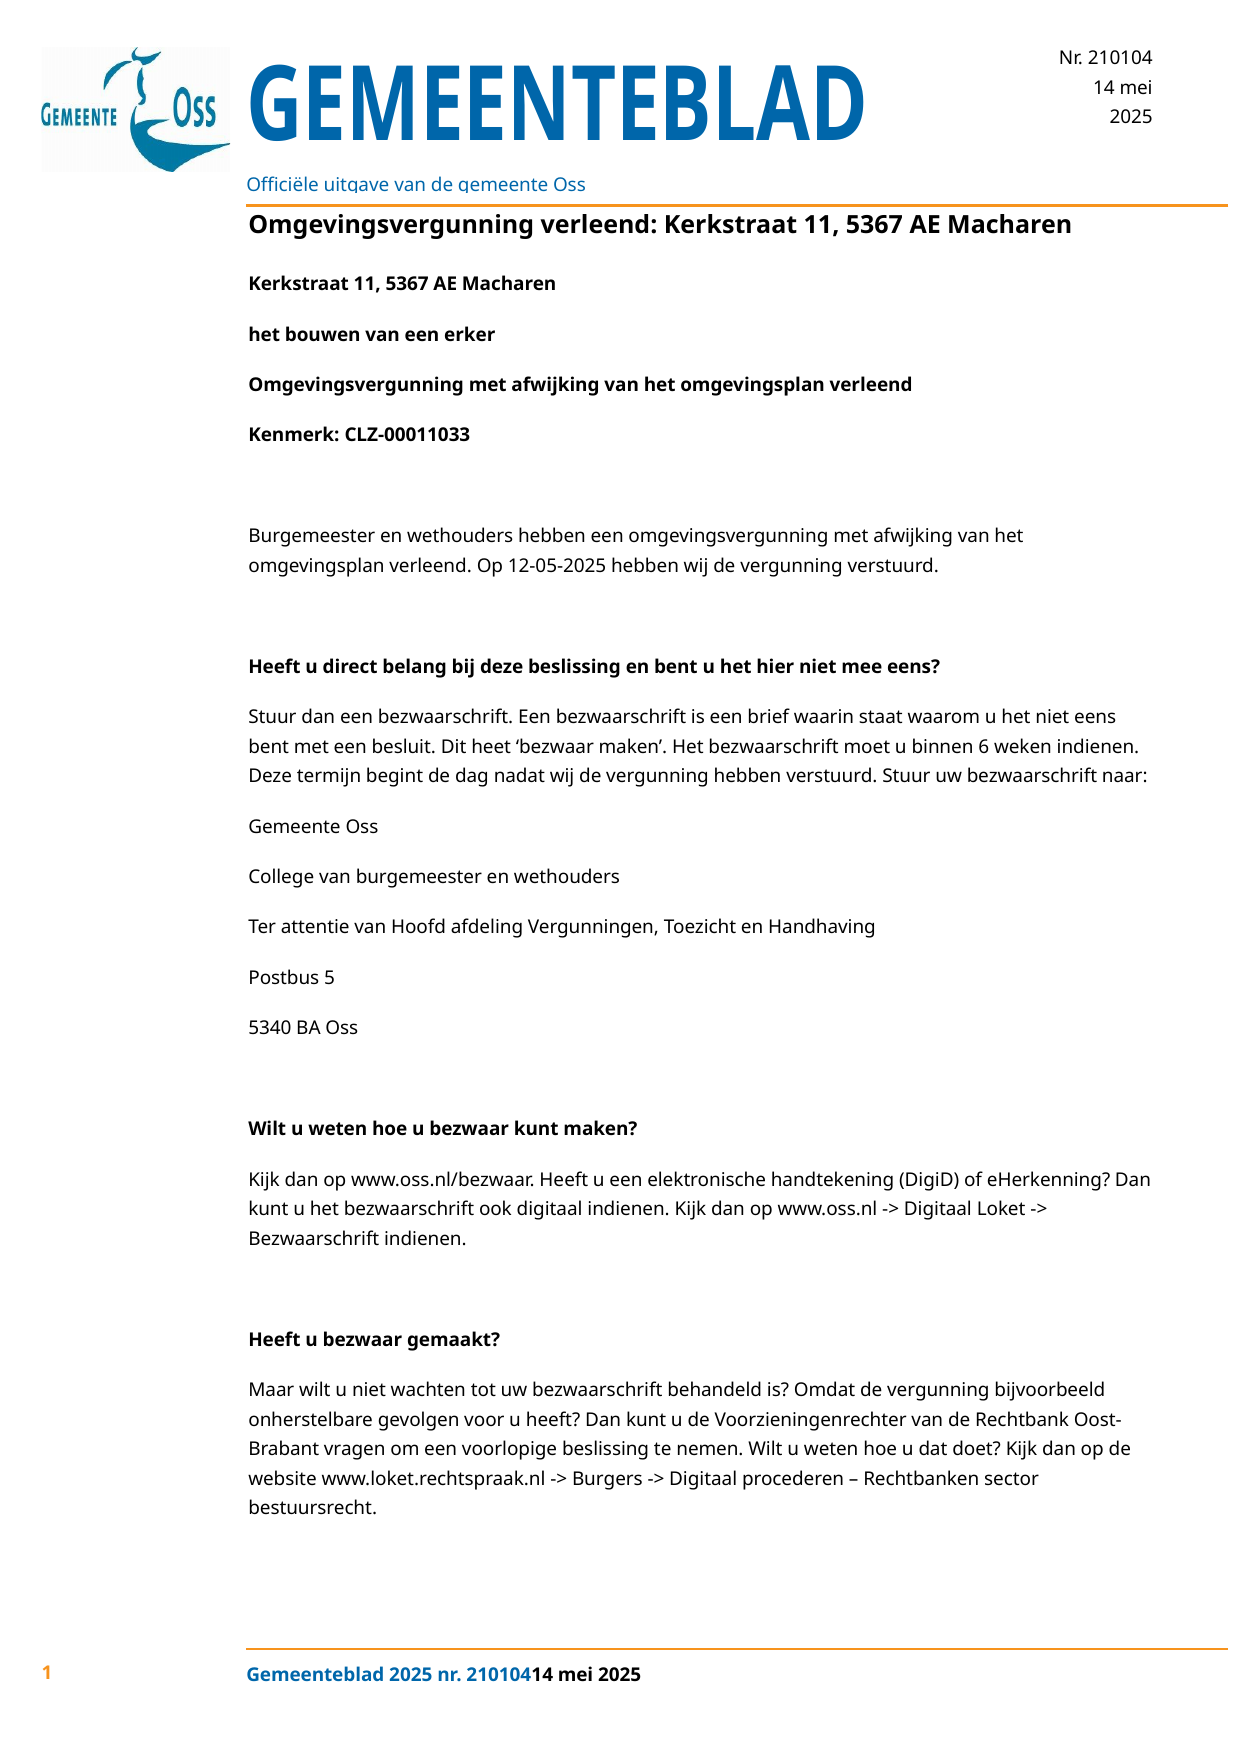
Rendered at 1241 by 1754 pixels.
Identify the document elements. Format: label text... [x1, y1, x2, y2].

text Kerkstraat 11, 5367 AE Macharen [248, 270, 1152, 296]
text Heeft u direct belang bij deze beslissing en bent u het hier niet mee eens? [248, 653, 1152, 678]
text Burgemeester en wethouders hebben een omgevingsvergunning met afwijking van het omgevingsplan verleend. Op 12-05-2025 hebben wij de vergunning verstuurd. [248, 522, 1152, 578]
text Ter attentie van Hoofd afdeling Vergunningen, Toezicht en Handhaving [248, 914, 1152, 939]
text Maar wilt u niet wachten tot uw bezwaarschrift behandeld is? Omdat de vergunning bijvoorbeeld onherstelbare gevolgen voor u heeft? Dan kunt u de Voorzieningenrechter van de Rechtbank Oost-Brabant vragen om een voorlopige beslissing te nemen. Wilt u weten hoe u dat doet? Kijk dan op de website www.loket.rechtspraak.nl -> Burgers -> Digitaal procederen – Rechtbanken sector bestuursrecht. [248, 1376, 1152, 1520]
text Postbus 5 [248, 964, 1152, 990]
text 5340 BA Oss [248, 1014, 1152, 1040]
text Kenmerk: CLZ-00011033 [248, 422, 1152, 447]
text Kijk dan op www.oss.nl/bezwaar. Heeft u een elektronische handtekening (DigiD) of eHerkenning? Dan kunt u het bezwaarschrift ook digitaal indienen. Kijk dan op www.oss.nl -> Digitaal Loket -> Bezwaarschrift indienen. [248, 1166, 1152, 1251]
text Omgevingsvergunning verleend: Kerkstraat 11, 5367 AE Macharen [248, 207, 1152, 241]
text Wilt u weten hoe u bezwaar kunt maken? [248, 1115, 1152, 1141]
text het bouwen van een erker [248, 321, 1152, 346]
text Stuur dan een bezwaarschrift. Een bezwaarschrift is een brief waarin staat waarom u het niet eens bent met een besluit. Dit heet ‘bezwaar maken’. Het bezwaarschrift moet u binnen 6 weken indienen. Deze termijn begint de dag nadat wij de vergunning hebben verstuurd. Stuur uw bezwaarschrift naar: [248, 703, 1152, 788]
text Gemeente Oss [248, 813, 1152, 838]
text College van burgemeester en wethouders [248, 863, 1152, 889]
picture [41, 47, 231, 172]
text Heeft u bezwaar gemaakt? [248, 1326, 1152, 1351]
text Omgevingsvergunning met afwijking van het omgevingsplan verleend [248, 371, 1152, 397]
